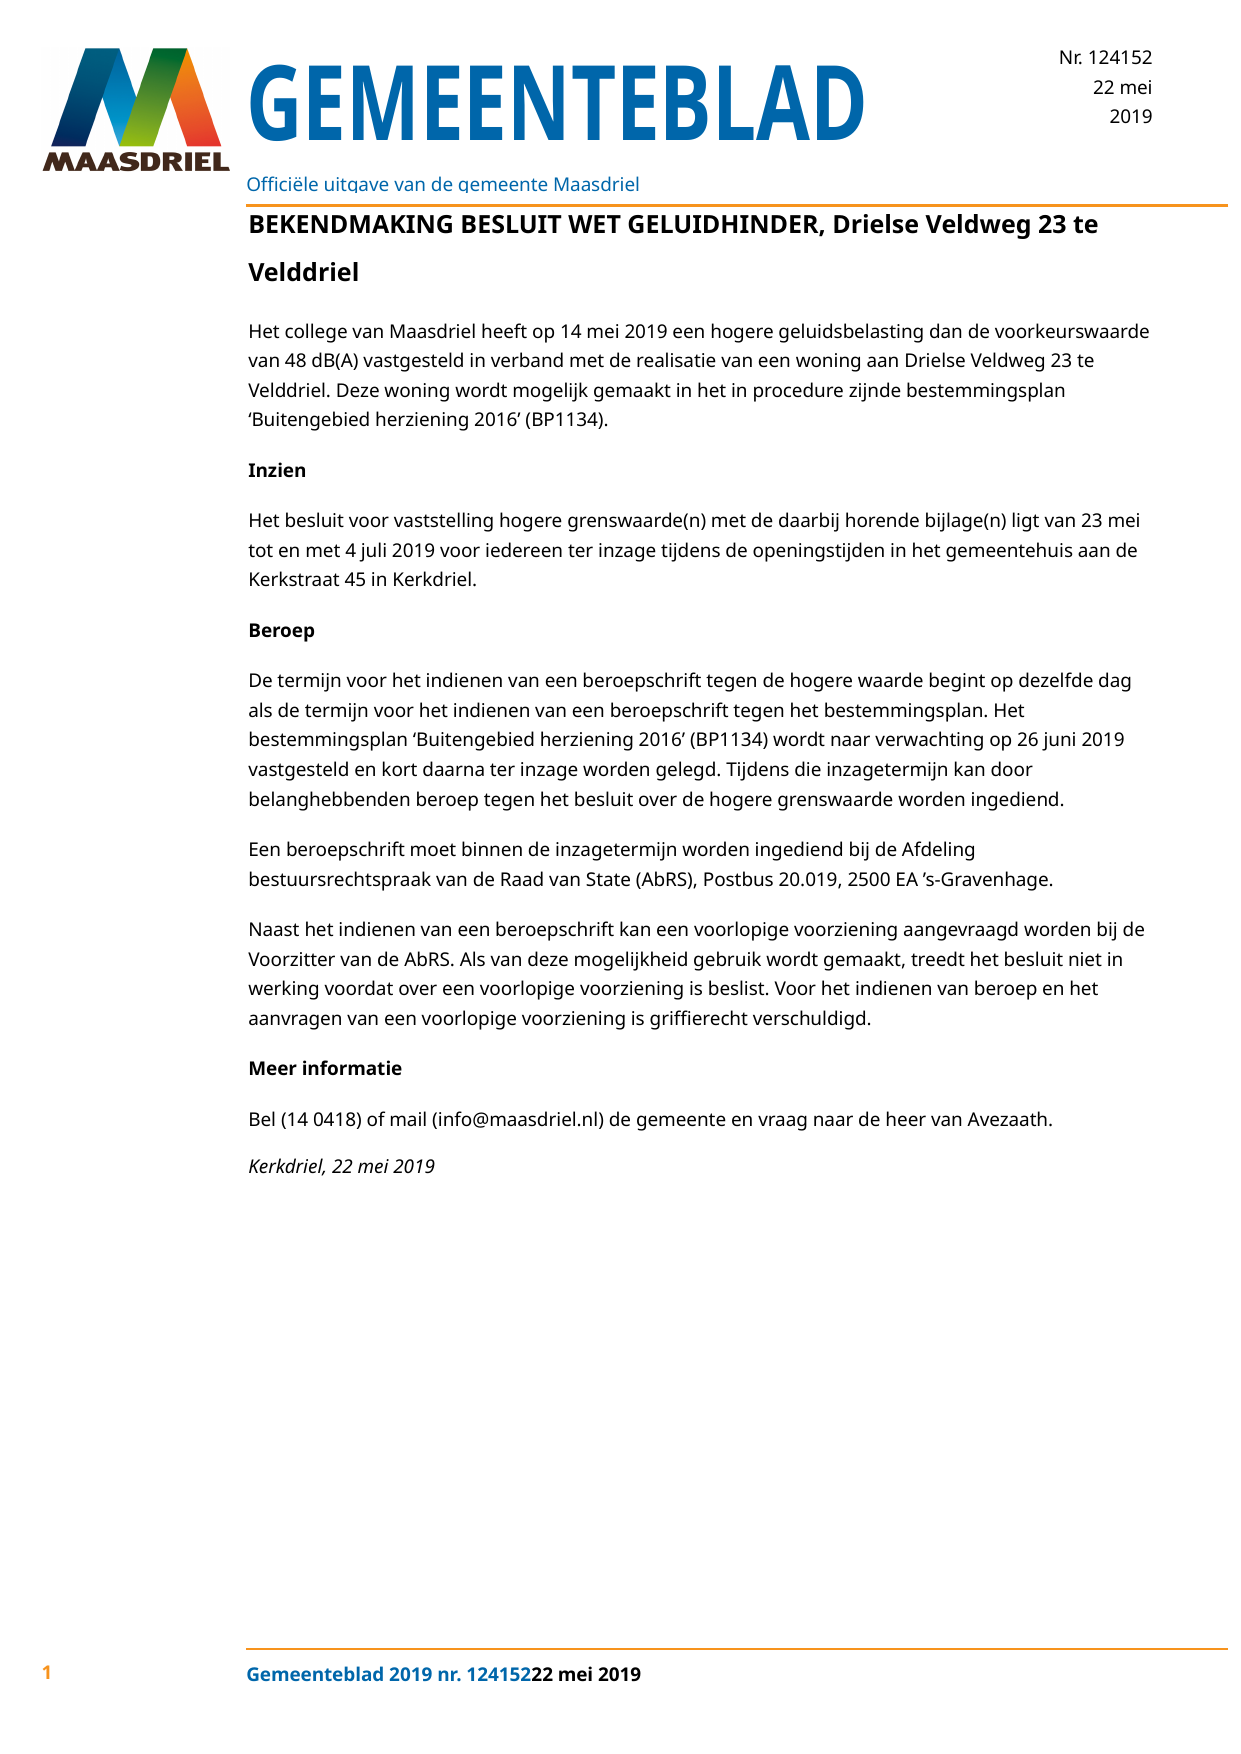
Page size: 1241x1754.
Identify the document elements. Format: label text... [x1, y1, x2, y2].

text Een beroepschrift moet binnen de inzagetermijn worden ingediend bij de Afdeling bestuursrechtspraak van de Raad van State (AbRS), Postbus 20.019, 2500 EA ’s-Gravenhage. [248, 836, 1152, 892]
text Bel (14 0418) of mail (info@maasdriel.nl) de gemeente en vraag naar de heer van Avezaath. [248, 1106, 1152, 1132]
text Kerkdriel, 22 mei 2019 [248, 1154, 1152, 1179]
text BEKENDMAKING BESLUIT WET GELUIDHINDER, Drielse Veldweg 23 te Velddriel [248, 207, 1152, 288]
text Het college van Maasdriel heeft op 14 mei 2019 een hogere geluidsbelasting dan de voorkeurswaarde van 48 dB(A) vastgesteld in verband met de realisatie van een woning aan Drielse Veldweg 23 te Velddriel. Deze woning wordt mogelijk gemaakt in het in procedure zijnde bestemmingsplan ‘Buitengebied herziening 2016’ (BP1134). [248, 318, 1152, 432]
text Inzien [248, 457, 1152, 483]
picture [41, 47, 231, 172]
text De termijn voor het indienen van een beroepschrift tegen de hogere waarde begint op dezelfde dag als de termijn voor het indienen van een beroepschrift tegen het bestemmingsplan. Het bestemmingsplan ‘Buitengebied herziening 2016’ (BP1134) wordt naar verwachting op 26 juni 2019 vastgesteld en kort daarna ter inzage worden gelegd. Tijdens die inzagetermijn kan door belanghebbenden beroep tegen het besluit over de hogere grenswaarde worden ingediend. [248, 667, 1152, 812]
text Beroep [248, 617, 1152, 643]
text Het besluit voor vaststelling hogere grenswaarde(n) met de daarbij horende bijlage(n) ligt van 23 mei tot en met 4 juli 2019 voor iedereen ter inzage tijdens de openingstijden in het gemeentehuis aan de Kerkstraat 45 in Kerkdriel. [248, 507, 1152, 592]
text Meer informatie [248, 1055, 1152, 1081]
text Naast het indienen van een beroepschrift kan een voorlopige voorziening aangevraagd worden bij de Voorzitter van de AbRS. Als van deze mogelijkheid gebruik wordt gemaakt, treedt het besluit niet in werking voordat over een voorlopige voorziening is beslist. Voor het indienen van beroep en het aanvragen van een voorlopige voorziening is griffierecht verschuldigd. [248, 916, 1152, 1031]
